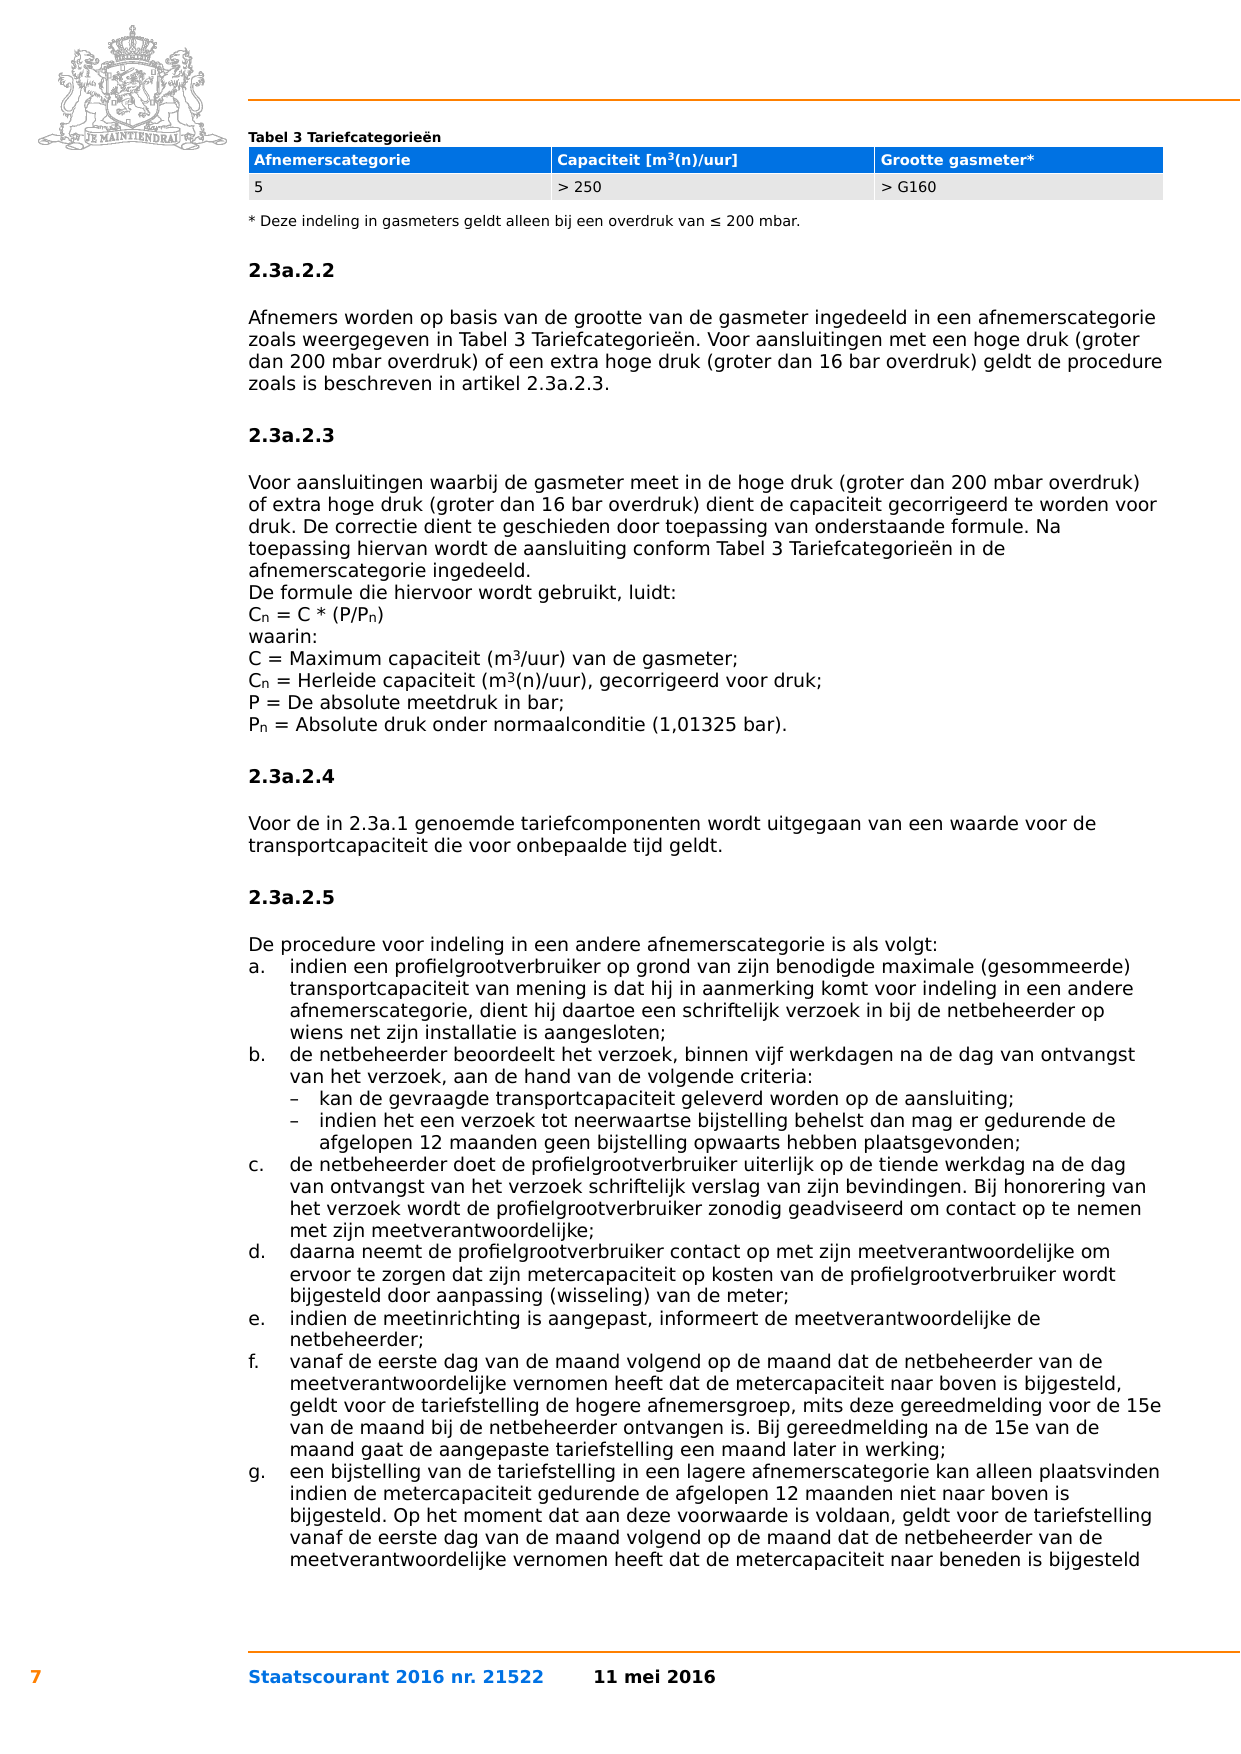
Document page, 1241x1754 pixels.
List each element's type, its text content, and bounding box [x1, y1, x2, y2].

text waarin: [248, 626, 1163, 648]
subtitle 2.3a.2.2 [248, 260, 1163, 282]
text b. de netbeheerder beoordeelt het verzoek, binnen vijf werkdagen na de dag van ontvangst van het verzoek, aan de hand van de volgende criteria: [248, 1044, 1163, 1088]
text d. daarna neemt de profielgrootverbruiker contact op met zijn meetverantwoordelijke om ervoor te zorgen dat zijn metercapaciteit op kosten van de profielgrootverbruiker wordt bijgesteld door aanpassing (wisseling) van de meter; [248, 1241, 1163, 1307]
table_cell > 250 [552, 174, 874, 200]
text Voor aansluitingen waarbij de gasmeter meet in de hoge druk (groter dan 200 mbar overdruk) of extra hoge druk (groter dan 16 bar overdruk) dient de capaciteit gecorrigeerd te worden voor druk. De correctie dient te geschieden door toepassing van onderstaande formule. Na toepassing hiervan wordt de aansluiting conform Tabel 3 Tariefcategorieën in de afnemerscategorie ingedeeld. [248, 472, 1163, 582]
text a. indien een profielgrootverbruiker op grond van zijn benodigde maximale (gesommeerde) transportcapaciteit van mening is dat hij in aanmerking komt voor indeling in een andere afnemerscategorie, dient hij daartoe een schriftelijk verzoek in bij de netbeheerder op wiens net zijn installatie is aangesloten; [248, 956, 1163, 1044]
table_cell Grootte gasmeter* [875, 147, 1163, 173]
table_cell > G160 [875, 174, 1163, 200]
text De procedure voor indeling in een andere afnemerscategorie is als volgt: [248, 934, 1163, 956]
text – indien het een verzoek tot neerwaartse bijstelling behelst dan mag er gedurende de afgelopen 12 maanden geen bijstelling opwaarts hebben plaatsgevonden; [289, 1109, 1163, 1153]
subtitle 2.3a.2.3 [248, 425, 1163, 447]
table_cell Capaciteit [m3(n)/uur] [552, 147, 874, 173]
text P = De absolute meetdruk in bar; [248, 692, 1163, 714]
table_cell Afnemerscategorie [249, 147, 551, 173]
table_header Tabel 3 Tariefcategorieën [248, 130, 1163, 146]
subtitle 2.3a.2.4 [248, 766, 1163, 788]
picture [38, 25, 227, 150]
text f. vanaf de eerste dag van de maand volgend op de maand dat de netbeheerder van de meetverantwoordelijke vernomen heeft dat de metercapaciteit naar boven is bijgesteld, geldt voor de tariefstelling de hogere afnemersgroep, mits deze gereedmelding voor de 15e van de maand bij de netbeheerder ontvangen is. Bij gereedmelding na de 15e van de maand gaat de aangepaste tariefstelling een maand later in werking; [248, 1351, 1163, 1461]
subtitle 2.3a.2.5 [248, 887, 1163, 909]
text Pn = Absolute druk onder normaalconditie (1,01325 bar). [248, 714, 1163, 736]
text e. indien de meetinrichting is aangepast, informeert de meetverantwoordelijke de netbeheerder; [248, 1307, 1163, 1351]
text Voor de in 2.3a.1 genoemde tariefcomponenten wordt uitgegaan van een waarde voor de transportcapaciteit die voor onbepaalde tijd geldt. [248, 813, 1163, 857]
text De formule die hiervoor wordt gebruikt, luidt: [248, 582, 1163, 604]
text Cn = C * (P/Pn) [248, 604, 1163, 626]
text C = Maximum capaciteit (m3/uur) van de gasmeter; [248, 648, 1163, 670]
text c. de netbeheerder doet de profielgrootverbruiker uiterlijk op de tiende werkdag na de dag van ontvangst van het verzoek schriftelijk verslag van zijn bevindingen. Bij honorering van het verzoek wordt de profielgrootverbruiker zonodig geadviseerd om contact op te nemen met zijn meetverantwoordelijke; [248, 1153, 1163, 1241]
text Cn = Herleide capaciteit (m3(n)/uur), gecorrigeerd voor druk; [248, 670, 1163, 692]
text g. een bijstelling van de tariefstelling in een lagere afnemerscategorie kan alleen plaatsvinden indien de metercapaciteit gedurende de afgelopen 12 maanden niet naar boven is bijgesteld. Op het moment dat aan deze voorwaarde is voldaan, geldt voor de tariefstelling vanaf de eerste dag van de maand volgend op de maand dat de netbeheerder van de meetverantwoordelijke vernomen heeft dat de metercapaciteit naar beneden is bijgesteld [248, 1461, 1163, 1571]
table_cell 5 [249, 174, 551, 200]
table_cell * Deze indeling in gasmeters geldt alleen bij een overdruk van ≤ 200 mbar. [248, 201, 1163, 230]
text Afnemers worden op basis van de grootte van de gasmeter ingedeeld in een afnemerscategorie zoals weergegeven in Tabel 3 Tariefcategorieën. Voor aansluitingen met een hoge druk (groter dan 200 mbar overdruk) of een extra hoge druk (groter dan 16 bar overdruk) geldt de procedure zoals is beschreven in artikel 2.3a.2.3. [248, 307, 1163, 395]
text – kan de gevraagde transportcapaciteit geleverd worden op de aansluiting; [289, 1088, 1163, 1109]
